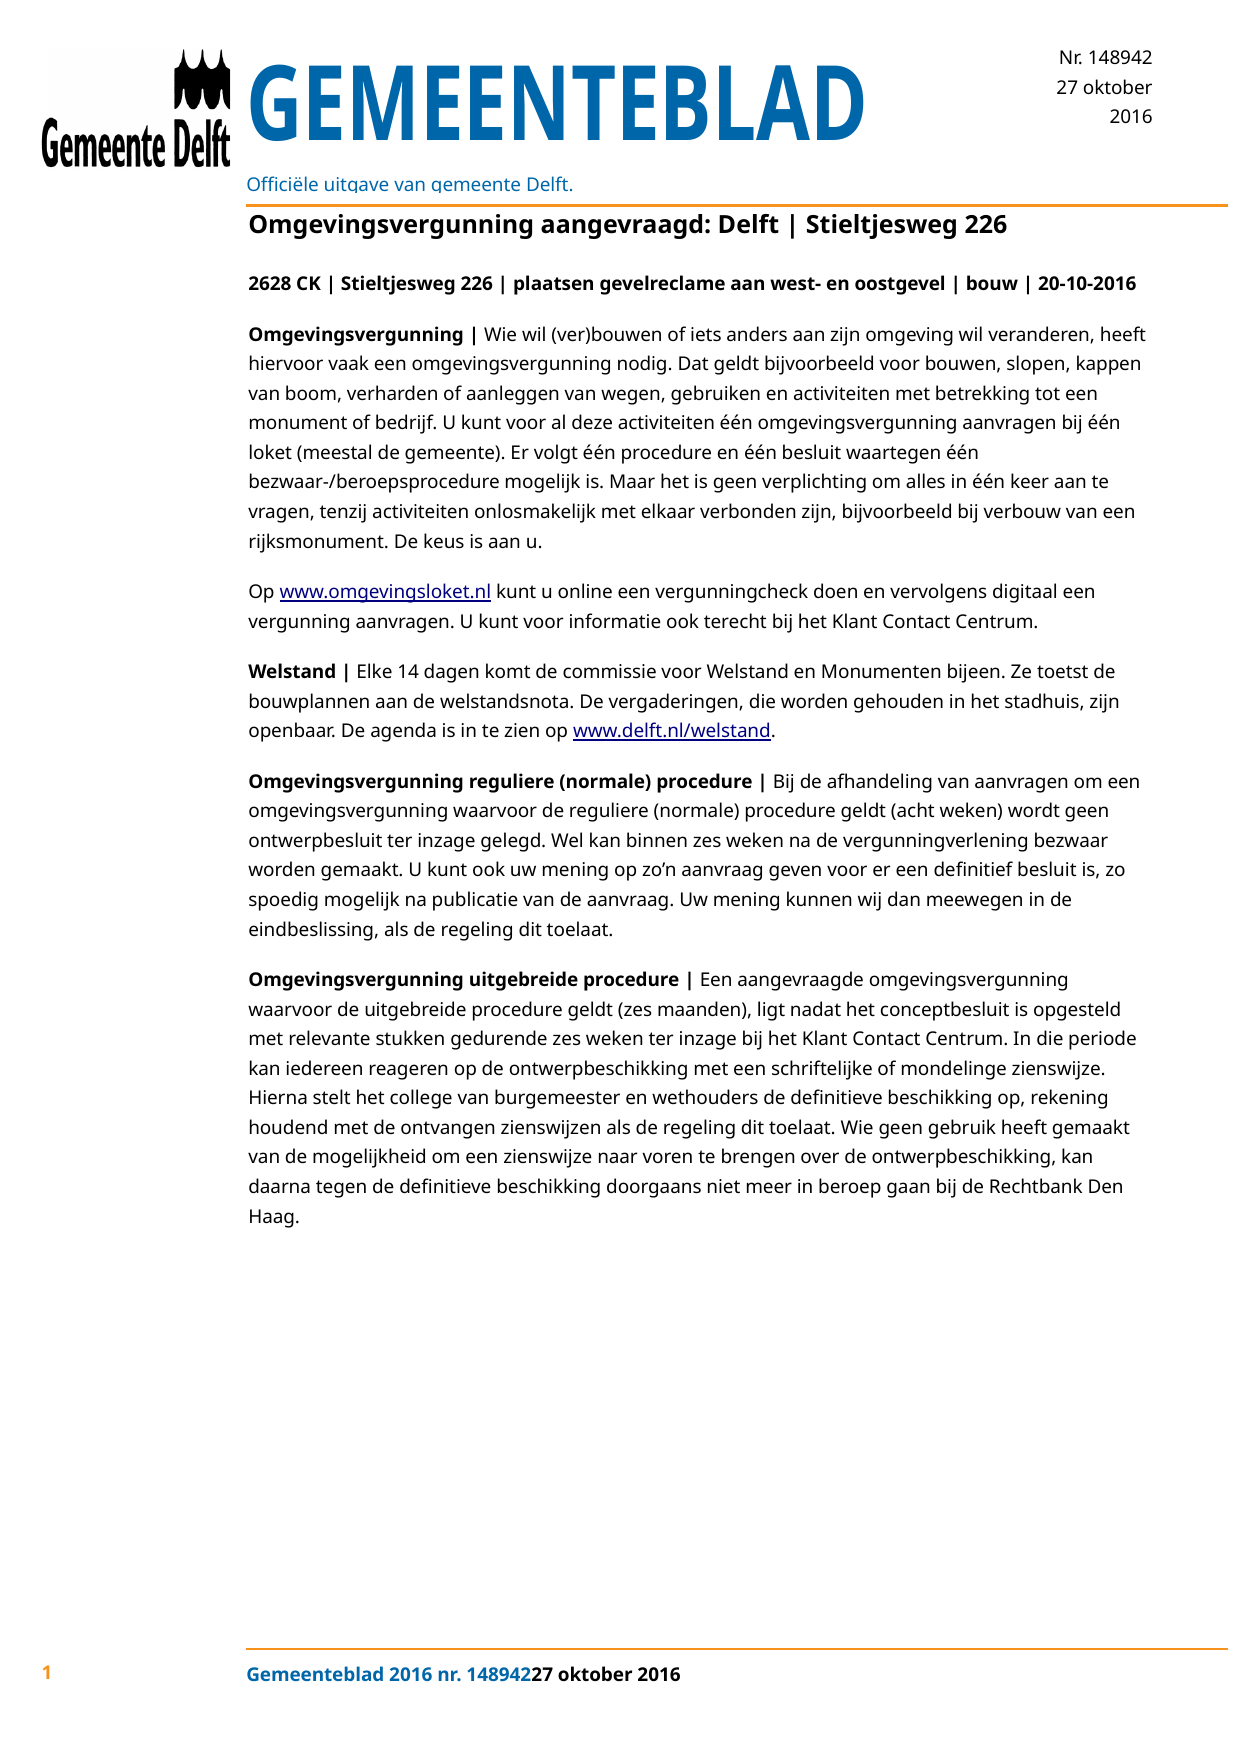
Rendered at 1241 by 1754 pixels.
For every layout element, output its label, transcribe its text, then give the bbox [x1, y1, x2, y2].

text Omgevingsvergunning reguliere (normale) procedure | Bij de afhandeling van aanvragen om een omgevingsvergunning waarvoor de reguliere (normale) procedure geldt (acht weken) wordt geen ontwerpbesluit ter inzage gelegd. Wel kan binnen zes weken na de vergunningverlening bezwaar worden gemaakt. U kunt ook uw mening op zo’n aanvraag geven voor er een definitief besluit is, zo spoedig mogelijk na publicatie van de aanvraag. Uw mening kunnen wij dan meewegen in de eindbeslissing, als de regeling dit toelaat. [248, 768, 1152, 941]
text Omgevingsvergunning uitgebreide procedure | Een aangevraagde omgevingsvergunning waarvoor de uitgebreide procedure geldt (zes maanden), ligt nadat het conceptbesluit is opgesteld met relevante stukken gedurende zes weken ter inzage bij het Klant Contact Centrum. In die periode kan iedereen reageren op de ontwerpbeschikking met een schriftelijke of mondelinge zienswijze. Hierna stelt het college van burgemeester en wethouders de definitieve beschikking op, rekening houdend met de ontvangen zienswijzen als de regeling dit toelaat. Wie geen gebruik heeft gemaakt van de mogelijkheid om een zienswijze naar voren te brengen over de ontwerpbeschikking, kan daarna tegen de definitieve beschikking doorgaans niet meer in beroep gaan bij de Rechtbank Den Haag. [248, 966, 1152, 1228]
text Op www.omgevingsloket.nl kunt u online een vergunningcheck doen en vervolgens digitaal een vergunning aanvragen. U kunt voor informatie ook terecht bij het Klant Contact Centrum. [248, 578, 1152, 633]
picture [41, 47, 231, 172]
text 2628 CK | Stieltjesweg 226 | plaatsen gevelreclame aan west- en oostgevel | bouw | 20-10-2016 [248, 270, 1152, 296]
text Omgevingsvergunning | Wie wil (ver)bouwen of iets anders aan zijn omgeving wil veranderen, heeft hiervoor vaak een omgevingsvergunning nodig. Dat geldt bijvoorbeeld voor bouwen, slopen, kappen van boom, verharden of aanleggen van wegen, gebruiken en activiteiten met betrekking tot een monument of bedrijf. U kunt voor al deze activiteiten één omgevingsvergunning aanvragen bij één loket (meestal de gemeente). Er volgt één procedure en één besluit waartegen één bezwaar-/beroepsprocedure mogelijk is. Maar het is geen verplichting om alles in één keer aan te vragen, tenzij activiteiten onlosmakelijk met elkaar verbonden zijn, bijvoorbeeld bij verbouw van een rijksmonument. De keus is aan u. [248, 321, 1152, 553]
text Omgevingsvergunning aangevraagd: Delft | Stieltjesweg 226 [248, 207, 1152, 241]
text Welstand | Elke 14 dagen komt de commissie voor Welstand en Monumenten bijeen. Ze toetst de bouwplannen aan de welstandsnota. De vergaderingen, die worden gehouden in het stadhuis, zijn openbaar. De agenda is in te zien op www.delft.nl/welstand. [248, 658, 1152, 743]
